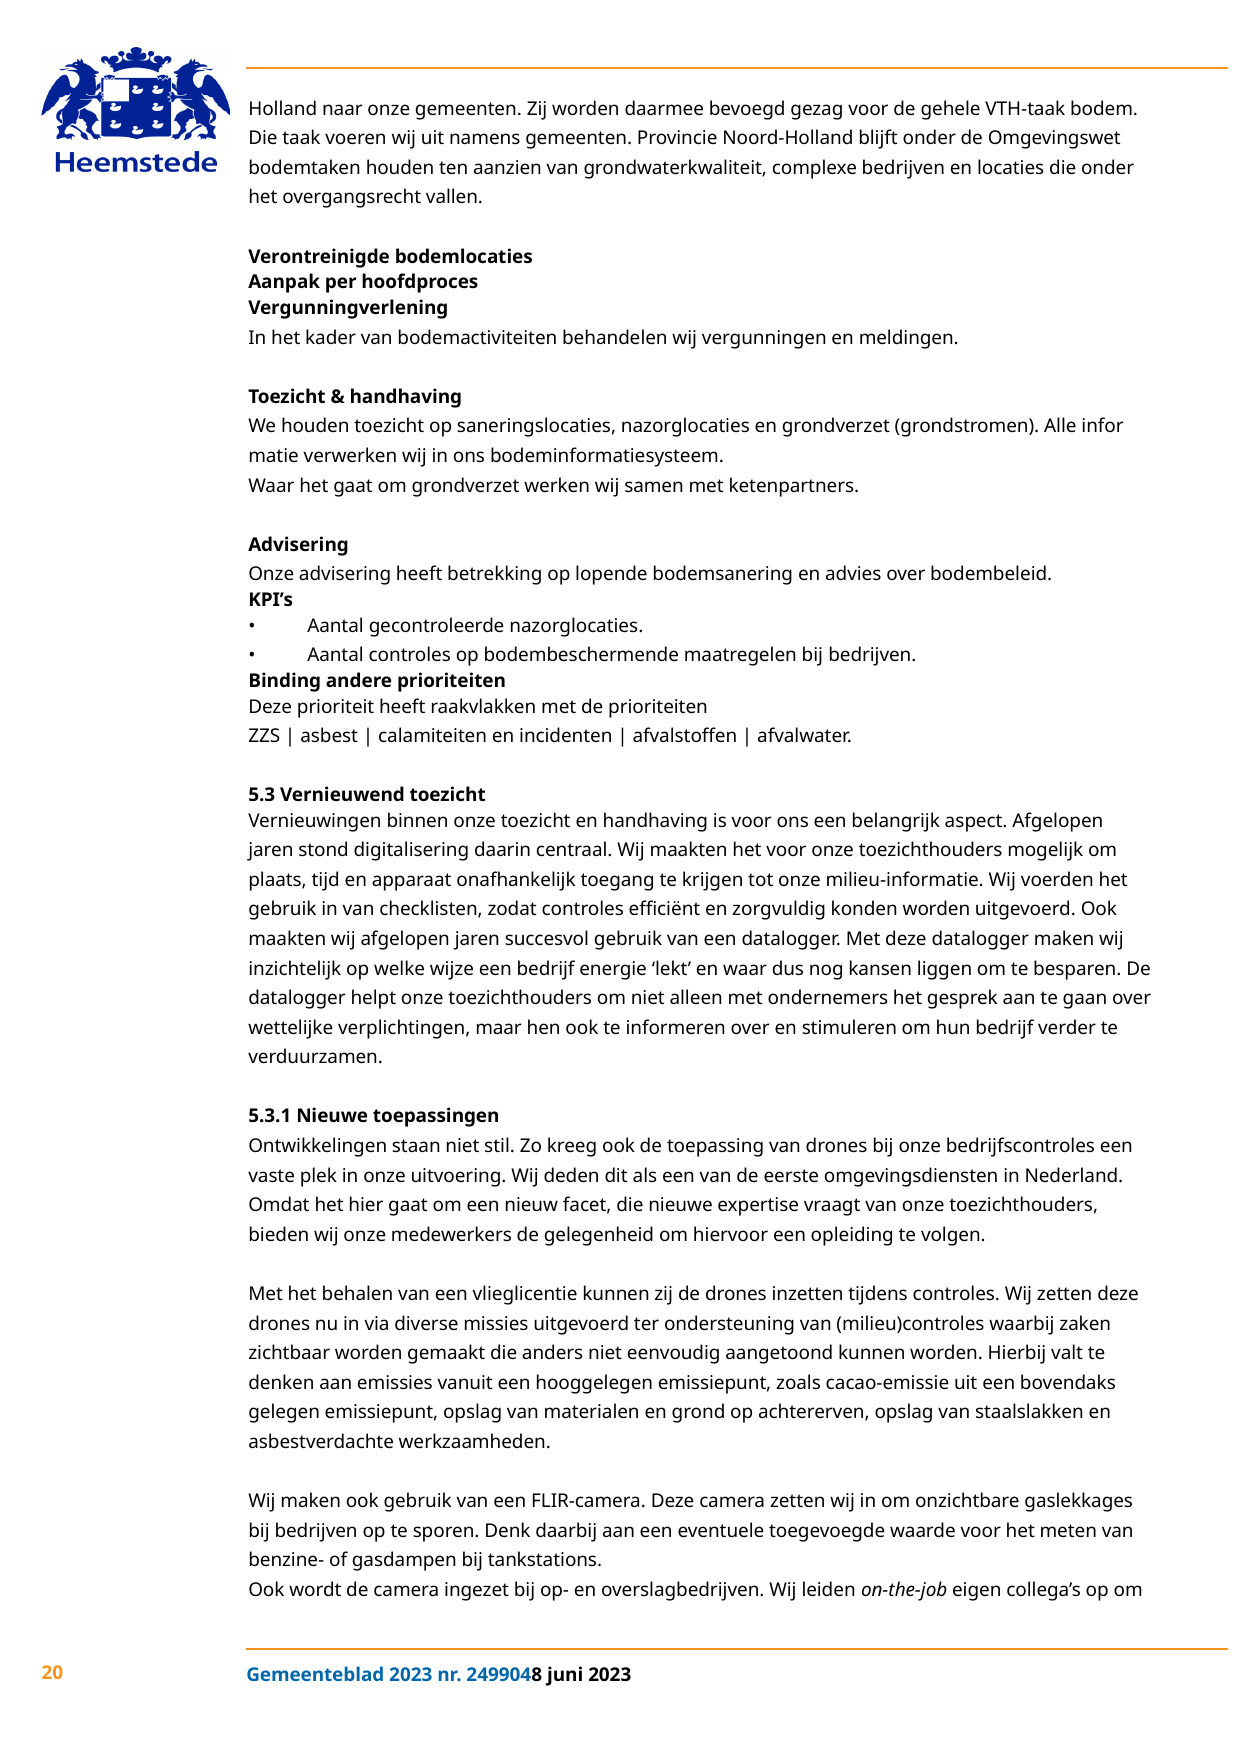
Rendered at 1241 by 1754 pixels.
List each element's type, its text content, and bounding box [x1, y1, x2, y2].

text Holland naar onze gemeenten. Zij worden daarmee bevoegd gezag voor de gehele VTH-taak bodem. Die taak voeren wij uit namens gemeenten. Provincie Noord-Holland blijft onder de Omgevingswet bodemtaken houden ten aanzien van grondwaterkwaliteit, complexe bedrijven en locaties die onder het overgangsrecht vallen. [248, 95, 1152, 209]
table_cell KPI’s [248, 586, 1152, 612]
text Ontwikkelingen staan niet stil. Zo kreeg ook de toepassing van drones bij onze bedrijfscontroles een vaste plek in onze uitvoering. Wij deden dit als een van de eerste omgevingsdiensten in Nederland. Omdat het hier gaat om een nieuw facet, die nieuwe expertise vraagt van onze toezichthouders, bieden wij onze medewerkers de gelegenheid om hiervoor een opleiding te volgen. [248, 1132, 1152, 1247]
picture [41, 47, 231, 172]
text Vernieuwingen binnen onze toezicht en handhaving is voor ons een belangrijk aspect. Afgelopen jaren stond digitalisering daarin centraal. Wij maakten het voor onze toezichthouders mogelijk om plaats, tijd en apparaat onafhankelijk toegang te krijgen tot onze milieu-informatie. Wij voerden het gebruik in van checklisten, zodat controles efficiënt en zorgvuldig konden worden uitgevoerd. Ook maakten wij afgelopen jaren succesvol gebruik van een datalogger. Met deze datalogger maken wij inzichtelijk op welke wijze een bedrijf energie ‘lekt’ en waar dus nog kansen liggen om te besparen. De datalogger helpt onze toezichthouders om niet alleen met ondernemers het gesprek aan te gaan over wettelijke verplichtingen, maar hen ook te informeren over en stimuleren om hun bedrijf verder te verduurzamen. [248, 807, 1152, 1069]
table_cell Aanpak per hoofdproces [248, 269, 1152, 294]
text Ook wordt de camera ingezet bij op- en overslagbedrijven. Wij leiden on-the-job eigen collega’s op om [248, 1576, 1152, 1602]
table_header Verontreinigde bodemlocaties [248, 243, 1152, 268]
table_cell Binding andere prioriteiten [248, 667, 1152, 693]
text 5.3 Vernieuwend toezicht [248, 781, 1152, 807]
table_cell Deze prioriteit heeft raakvlakken met de prioriteiten ZZS | asbest | calamiteiten en incidenten | afvalstoffen | afvalwater. [248, 693, 1152, 748]
table_cell Vergunningverlening In het kader van bodemactiviteiten behandelen wij vergunningen en meldingen. Toezicht & handhaving We houden toezicht op saneringslocaties, nazorglocaties en grondverzet (grondstromen). Alle infor­ matie verwerken wij in ons bodeminformatiesysteem. Waar het gaat om grondverzet werken wij samen met ketenpartners. Advisering Onze advisering heeft betrekking op lopende bodemsanering en advies over bodembeleid. [248, 294, 1152, 586]
table_cell Aantal gecontroleerde nazorglocaties. Aantal controles op bodembeschermende maatregelen bij bedrijven. [248, 612, 1152, 667]
text Wij maken ook gebruik van een FLIR-camera. Deze camera zetten wij in om onzichtbare gaslekkages bij bedrijven op te sporen. Denk daarbij aan een eventuele toegevoegde waarde voor het meten van benzine- of gasdampen bij tankstations. [248, 1487, 1152, 1572]
text 5.3.1 Nieuwe toepassingen [248, 1103, 1152, 1128]
text Met het behalen van een vlieglicentie kunnen zij de drones inzetten tijdens controles. Wij zetten deze drones nu in via diverse missies uitgevoerd ter ondersteuning van (milieu)controles waarbij zaken zichtbaar worden gemaakt die anders niet eenvoudig aangetoond kunnen worden. Hierbij valt te denken aan emissies vanuit een hooggelegen emissiepunt, zoals cacao-emissie uit een bovendaks gelegen emissiepunt, opslag van materialen en grond op achtererven, opslag van staalslakken en asbestverdachte werkzaamheden. [248, 1280, 1152, 1454]
